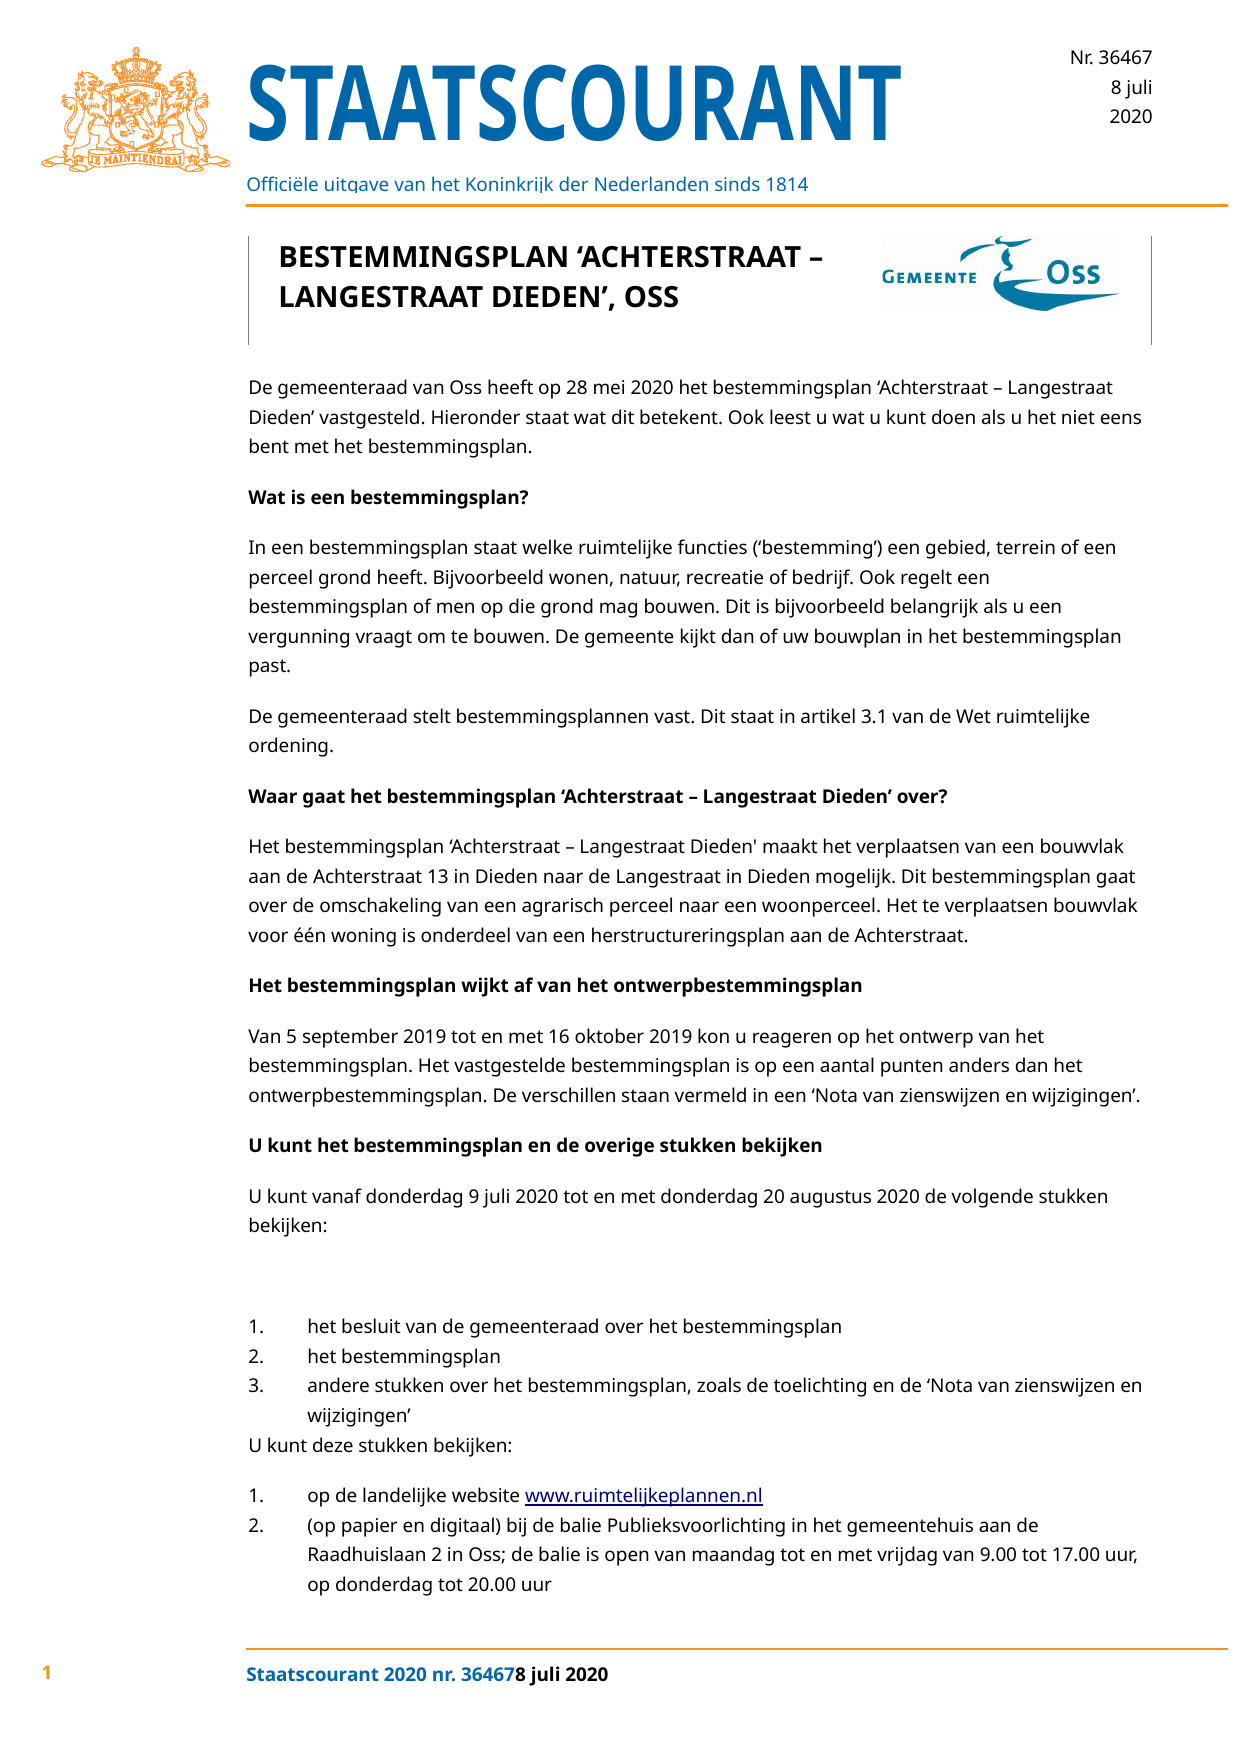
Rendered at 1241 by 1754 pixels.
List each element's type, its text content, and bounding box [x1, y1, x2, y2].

table_header [850, 236, 1151, 345]
text U kunt deze stukken bekijken: [248, 1432, 1152, 1457]
text U kunt het bestemmingsplan en de overige stukken bekijken [248, 1133, 1152, 1158]
text De gemeenteraad stelt bestemmingsplannen vast. Dit staat in artikel 3.1 van de Wet ruimtelijke ordening. [248, 703, 1152, 758]
picture [41, 47, 231, 172]
list andere stukken over het bestemmingsplan, zoals de toelichting en de ‘Nota van zienswijzen en wijzigingen’ [248, 1373, 1152, 1428]
list (op papier en digitaal) bij de balie Publieksvoorlichting in het gemeentehuis aan de Raadhuislaan 2 in Oss; de balie is open van maandag tot en met vrijdag van 9.00 tot 17.00 uur, op donderdag tot 20.00 uur [248, 1512, 1152, 1597]
table_header BESTEMMINGSPLAN ‘ACHTERSTRAAT – LANGESTRAAT DIEDEN’, OSS [249, 236, 850, 345]
text Het bestemmingsplan ‘Achterstraat – Langestraat Dieden' maakt het verplaatsen van een bouwvlak aan de Achterstraat 13 in Dieden naar de Langestraat in Dieden mogelijk. Dit bestemmingsplan gaat over de omschakeling van een agrarisch perceel naar een woonperceel. Het te verplaatsen bouwvlak voor één woning is onderdeel van een herstructureringsplan aan de Achterstraat. [248, 833, 1152, 948]
text In een bestemmingsplan staat welke ruimtelijke functies (‘bestemming’) een gebied, terrein of een perceel grond heeft. Bijvoorbeeld wonen, natuur, recreatie of bedrijf. Ook regelt een bestemmingsplan of men op die grond mag bouwen. Dit is bijvoorbeeld belangrijk als u een vergunning vraagt om te bouwen. De gemeente kijkt dan of uw bouwplan in het bestemmingsplan past. [248, 534, 1152, 678]
picture [882, 236, 1119, 311]
text Het bestemmingsplan wijkt af van het ontwerpbestemmingsplan [248, 973, 1152, 998]
text Waar gaat het bestemmingsplan ‘Achterstraat – Langestraat Dieden’ over? [248, 783, 1152, 809]
list op de landelijke website www.ruimtelijkeplannen.nl [248, 1482, 1152, 1508]
text U kunt vanaf donderdag 9 juli 2020 tot en met donderdag 20 augustus 2020 de volgende stukken bekijken: [248, 1183, 1152, 1238]
text De gemeenteraad van Oss heeft op 28 mei 2020 het bestemmingsplan ‘Achterstraat – Langestraat Dieden’ vastgesteld. Hieronder staat wat dit betekent. Ook leest u wat u kunt doen als u het niet eens bent met het bestemmingsplan. [248, 374, 1152, 459]
text Van 5 september 2019 tot en met 16 oktober 2019 kon u reageren op het ontwerp van het bestemmingsplan. Het vastgestelde bestemmingsplan is op een aantal punten anders dan het ontwerpbestemmingsplan. De verschillen staan vermeld in een ‘Nota van zienswijzen en wijzigingen’. [248, 1023, 1152, 1108]
text Wat is een bestemmingsplan? [248, 484, 1152, 509]
list het bestemmingsplan [248, 1343, 1152, 1369]
list het besluit van de gemeenteraad over het bestemmingsplan [248, 1313, 1152, 1339]
